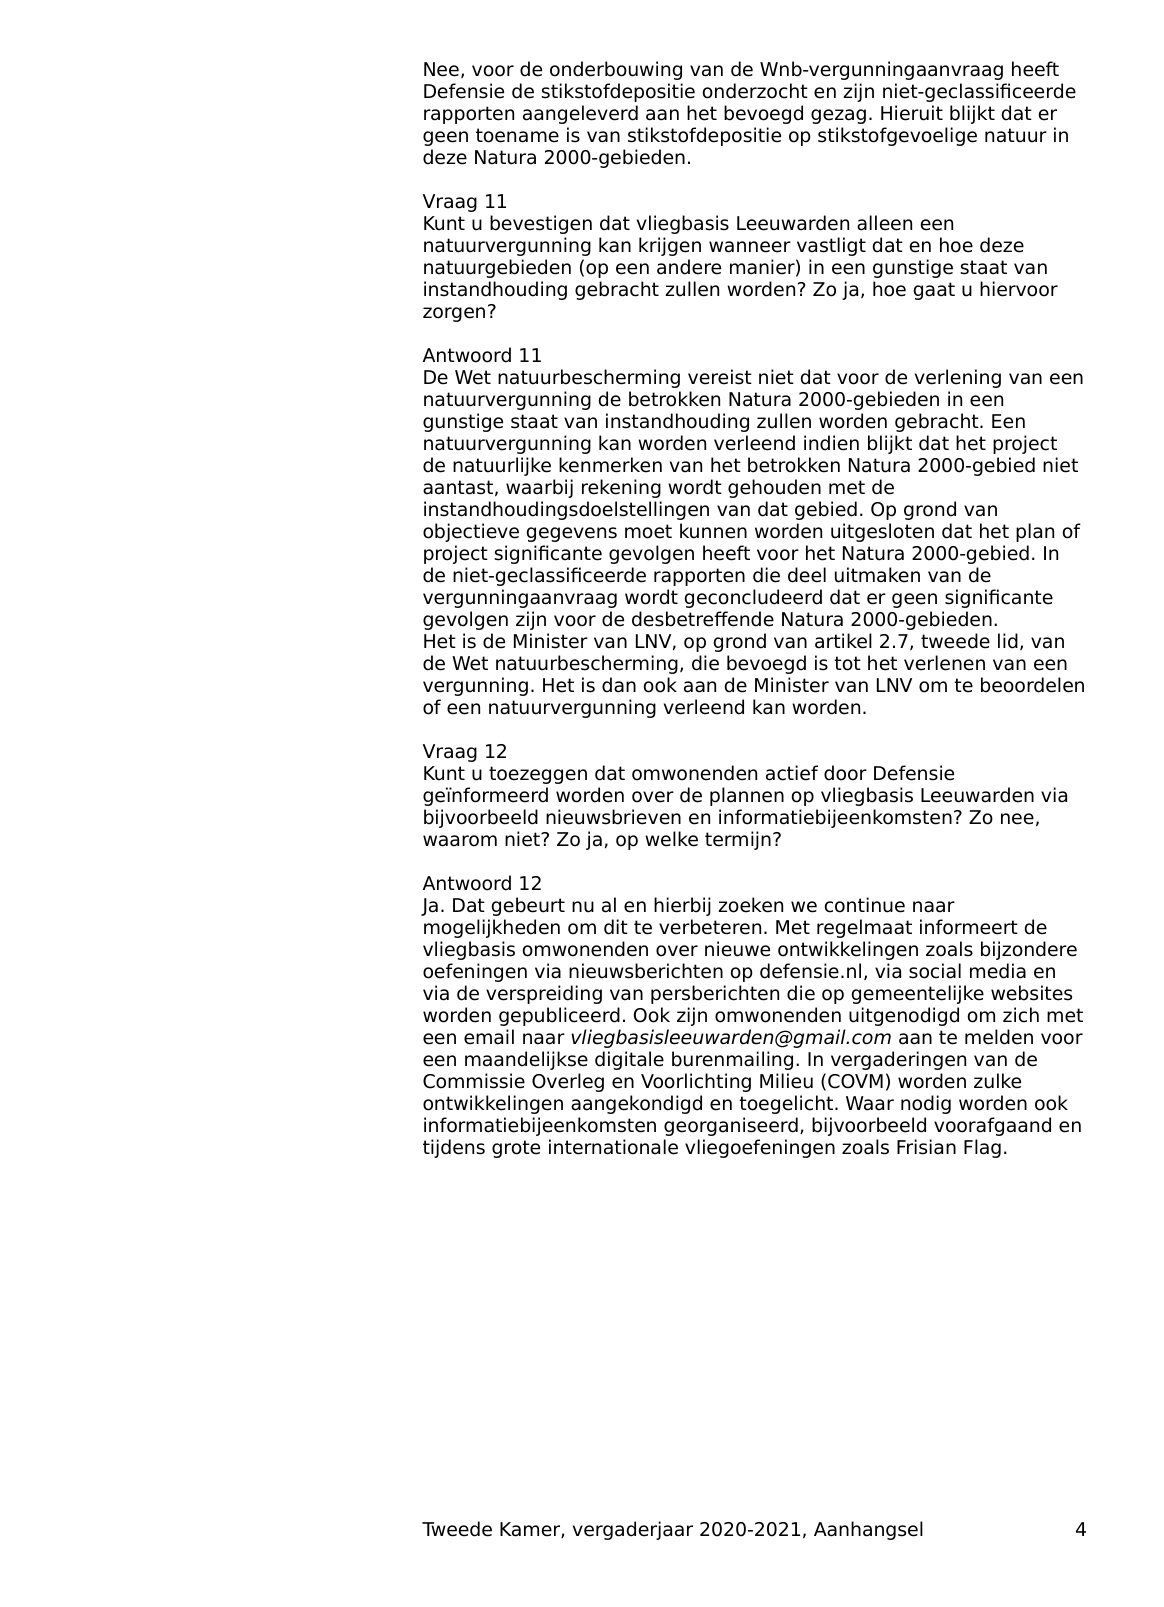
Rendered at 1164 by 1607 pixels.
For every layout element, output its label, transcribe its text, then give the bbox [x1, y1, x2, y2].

text Nee, voor de onderbouwing van de Wnb-vergunningaanvraag heeft Defensie de stikstofdepositie onderzocht en zijn niet-geclassificeerde rapporten aangeleverd aan het bevoegd gezag. Hieruit blijkt dat er geen toename is van stikstofdepositie op stikstofgevoelige natuur in deze Natura 2000-gebieden. [422, 59, 1087, 169]
text Het is de Minister van LNV, op grond van artikel 2.7, tweede lid, van de Wet natuurbescherming, die bevoegd is tot het verlenen van een vergunning. Het is dan ook aan de Minister van LNV om te beoordelen of een natuurvergunning verleend kan worden. [422, 631, 1087, 719]
text Kunt u bevestigen dat vliegbasis Leeuwarden alleen een natuurvergunning kan krijgen wanneer vastligt dat en hoe deze natuurgebieden (op een andere manier) in een gunstige staat van instandhouding gebracht zullen worden? Zo ja, hoe gaat u hiervoor zorgen? [422, 213, 1087, 323]
text Kunt u toezeggen dat omwonenden actief door Defensie geïnformeerd worden over de plannen op vliegbasis Leeuwarden via bijvoorbeeld nieuwsbrieven en informatiebijeenkomsten? Zo nee, waarom niet? Zo ja, op welke termijn? [422, 763, 1087, 851]
text Ja. Dat gebeurt nu al en hierbij zoeken we continue naar mogelijkheden om dit te verbeteren. Met regelmaat informeert de vliegbasis omwonenden over nieuwe ontwikkelingen zoals bijzondere oefeningen via nieuwsberichten op defensie.nl, via social media en via de verspreiding van persberichten die op gemeentelijke websites worden gepubliceerd. Ook zijn omwonenden uitgenodigd om zich met een email naar vliegbasisleeuwarden@gmail.com aan te melden voor een maandelijkse digitale burenmailing. In vergaderingen van de Commissie Overleg en Voorlichting Milieu (COVM) worden zulke ontwikkelingen aangekondigd en toegelicht. Waar nodig worden ook informatiebijeenkomsten georganiseerd, bijvoorbeeld voorafgaand en tijdens grote internationale vliegoefeningen zoals Frisian Flag. [422, 895, 1087, 1159]
text Vraag 11 [422, 191, 1087, 213]
text De Wet natuurbescherming vereist niet dat voor de verlening van een natuurvergunning de betrokken Natura 2000-gebieden in een gunstige staat van instandhouding zullen worden gebracht. Een natuurvergunning kan worden verleend indien blijkt dat het project de natuurlijke kenmerken van het betrokken Natura 2000-gebied niet aantast, waarbij rekening wordt gehouden met de instandhoudingsdoelstellingen van dat gebied. Op grond van objectieve gegevens moet kunnen worden uitgesloten dat het plan of project significante gevolgen heeft voor het Natura 2000-gebied. In de niet-geclassificeerde rapporten die deel uitmaken van de vergunningaanvraag wordt geconcludeerd dat er geen significante gevolgen zijn voor de desbetreffende Natura 2000-gebieden. [422, 367, 1087, 631]
text Antwoord 11 [422, 345, 1087, 367]
text Vraag 12 [422, 741, 1087, 763]
text Antwoord 12 [422, 873, 1087, 895]
